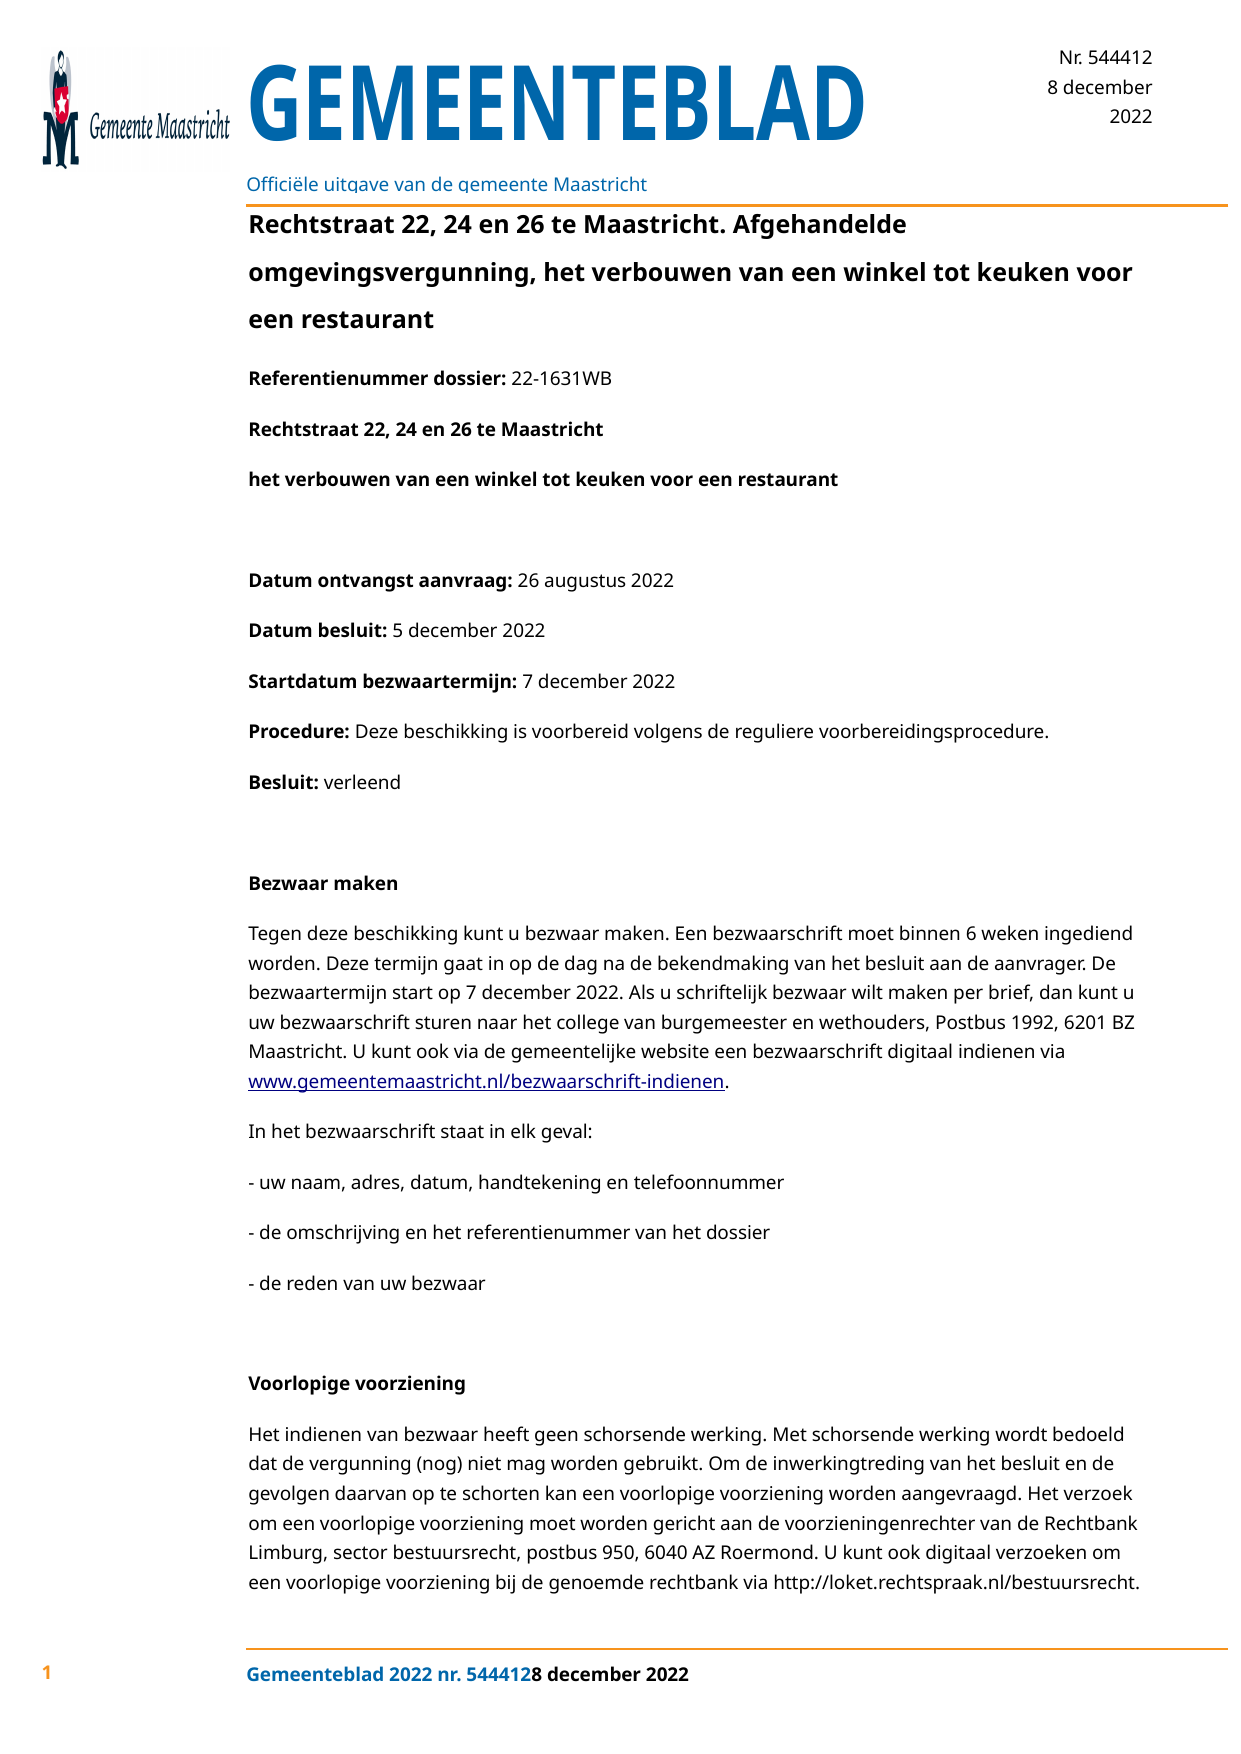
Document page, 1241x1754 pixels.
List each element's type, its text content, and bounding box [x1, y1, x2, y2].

text Besluit: verleend [248, 769, 1152, 794]
text Datum besluit: 5 december 2022 [248, 618, 1152, 643]
text Referentienummer dossier: 22-1631WB [248, 366, 1152, 391]
text Rechtstraat 22, 24 en 26 te Maastricht [248, 416, 1152, 442]
text Procedure: Deze beschikking is voorbereid volgens de reguliere voorbereidingsprocedure. [248, 718, 1152, 744]
text Bezwaar maken [248, 870, 1152, 895]
text Tegen deze beschikking kunt u bezwaar maken. Een bezwaarschrift moet binnen 6 weken ingediend worden. Deze termijn gaat in op de dag na de bekendmaking van het besluit aan de aanvrager. De bezwaartermijn start op 7 december 2022. Als u schriftelijk bezwaar wilt maken per brief, dan kunt u uw bezwaarschrift sturen naar het college van burgemeester en wethouders, Postbus 1992, 6201 BZ Maastricht. U kunt ook via de gemeentelijke website een bezwaarschrift digitaal indienen via www.gemeentemaastricht.nl/bezwaarschrift-indienen. [248, 920, 1152, 1094]
picture [41, 47, 231, 172]
text Rechtstraat 22, 24 en 26 te Maastricht. Afgehandelde omgevingsvergunning, het verbouwen van een winkel tot keuken voor een restaurant [248, 207, 1152, 336]
text Het indienen van bezwaar heeft geen schorsende werking. Met schorsende werking wordt bedoeld dat de vergunning (nog) niet mag worden gebruikt. Om de inwerkingtreding van het besluit en de gevolgen daarvan op te schorten kan een voorlopige voorziening worden aangevraagd. Het verzoek om een voorlopige voorziening moet worden gericht aan de voorzieningenrechter van de Rechtbank Limburg, sector bestuursrecht, postbus 950, 6040 AZ Roermond. U kunt ook digitaal verzoeken om een voorlopige voorziening bij de genoemde rechtbank via http://loket.rechtspraak.nl/bestuursrecht. [248, 1421, 1152, 1594]
text - de reden van uw bezwaar [248, 1270, 1152, 1295]
text - uw naam, adres, datum, handtekening en telefoonnummer [248, 1169, 1152, 1194]
text Startdatum bezwaartermijn: 7 december 2022 [248, 668, 1152, 694]
text In het bezwaarschrift staat in elk geval: [248, 1118, 1152, 1144]
text Voorlopige voorziening [248, 1371, 1152, 1396]
text het verbouwen van een winkel tot keuken voor een restaurant [248, 466, 1152, 492]
text Datum ontvangst aanvraag: 26 augustus 2022 [248, 567, 1152, 593]
text - de omschrijving en het referentienummer van het dossier [248, 1219, 1152, 1245]
